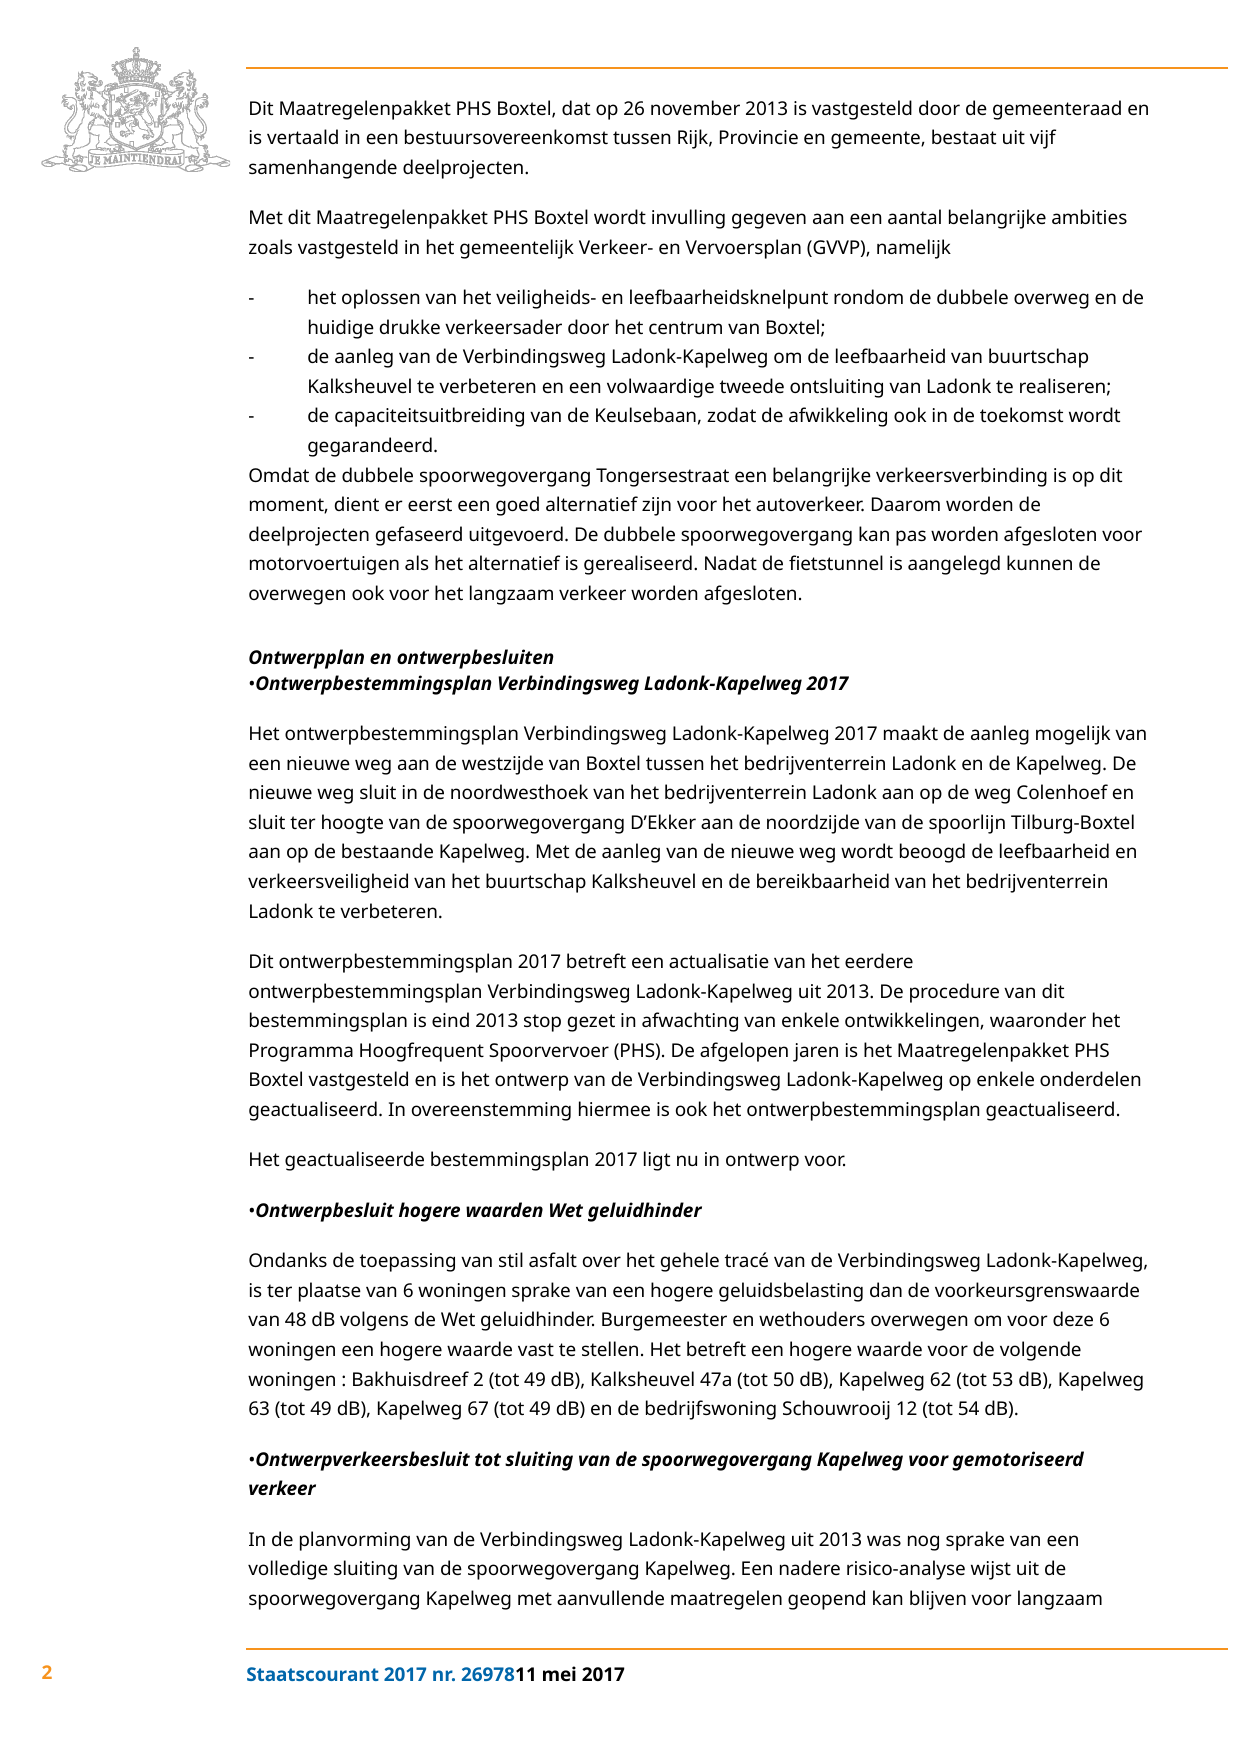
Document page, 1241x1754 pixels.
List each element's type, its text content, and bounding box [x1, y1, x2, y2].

text Met dit Maatregelenpakket PHS Boxtel wordt invulling gegeven aan een aantal belangrijke ambities zoals vastgesteld in het gemeentelijk Verkeer- en Vervoersplan (GVVP), namelijk [248, 204, 1152, 260]
text Het geactualiseerde bestemmingsplan 2017 ligt nu in ontwerp voor. [248, 1147, 1152, 1172]
text Omdat de dubbele spoorwegovergang Tongersestraat een belangrijke verkeersverbinding is op dit moment, dient er eerst een goed alternatief zijn voor het autoverkeer. Daarom worden de deelprojecten gefaseerd uitgevoerd. De dubbele spoorwegovergang kan pas worden afgesloten voor motorvoertuigen als het alternatief is gerealiseerd. Nadat de fietstunnel is aangelegd kunnen de overwegen ook voor het langzaam verkeer worden afgesloten. [248, 462, 1152, 606]
picture [41, 47, 231, 172]
text •Ontwerpverkeersbesluit tot sluiting van de spoorwegovergang Kapelweg voor gemotoriseerd verkeer [248, 1446, 1152, 1501]
text Ontwerpplan en ontwerpbesluiten [248, 644, 1152, 670]
text Dit Maatregelenpakket PHS Boxtel, dat op 26 november 2013 is vastgesteld door de gemeenteraad en is vertaald in een bestuursovereenkomst tussen Rijk, Provincie en gemeente, bestaat uit vijf samenhangende deelprojecten. [248, 95, 1152, 180]
text Het ontwerpbestemmingsplan Verbindingsweg Ladonk-Kapelweg 2017 maakt de aanleg mogelijk van een nieuwe weg aan de westzijde van Boxtel tussen het bedrijventerrein Ladonk en de Kapelweg. De nieuwe weg sluit in de noordwesthoek van het bedrijventerrein Ladonk aan op de weg Colenhoef en sluit ter hoogte van de spoorwegovergang D’Ekker aan de noordzijde van de spoorlijn Tilburg-Boxtel aan op de bestaande Kapelweg. Met de aanleg van de nieuwe weg wordt beoogd de leefbaarheid en verkeersveiligheid van het buurtschap Kalksheuvel en de bereikbaarheid van het bedrijventerrein Ladonk te verbeteren. [248, 720, 1152, 923]
list de aanleg van de Verbindingsweg Ladonk-Kapelweg om de leefbaarheid van buurtschap Kalksheuvel te verbeteren en een volwaardige tweede ontsluiting van Ladonk te realiseren; [248, 343, 1152, 399]
text In de planvorming van de Verbindingsweg Ladonk-Kapelweg uit 2013 was nog sprake van een volledige sluiting van de spoorwegovergang Kapelweg. Een nadere risico-analyse wijst uit de spoorwegovergang Kapelweg met aanvullende maatregelen geopend kan blijven voor langzaam [248, 1526, 1152, 1611]
text Ondanks de toepassing van stil asfalt over het gehele tracé van de Verbindingsweg Ladonk-Kapelweg, is ter plaatse van 6 woningen sprake van een hogere geluidsbelasting dan de voorkeursgrenswaarde van 48 dB volgens de Wet geluidhinder. Burgemeester en wethouders overwegen om voor deze 6 woningen een hogere waarde vast te stellen. Het betreft een hogere waarde voor de volgende woningen : Bakhuisdreef 2 (tot 49 dB), Kalksheuvel 47a (tot 50 dB), Kapelweg 62 (tot 53 dB), Kapelweg 63 (tot 49 dB), Kapelweg 67 (tot 49 dB) en de bedrijfswoning Schouwrooij 12 (tot 54 dB). [248, 1247, 1152, 1421]
text Dit ontwerpbestemmingsplan 2017 betreft een actualisatie van het eerdere ontwerpbestemmingsplan Verbindingsweg Ladonk-Kapelweg uit 2013. De procedure van dit bestemmingsplan is eind 2013 stop gezet in afwachting van enkele ontwikkelingen, waaronder het Programma Hoogfrequent Spoorvervoer (PHS). De afgelopen jaren is het Maatregelenpakket PHS Boxtel vastgesteld en is het ontwerp van de Verbindingsweg Ladonk-Kapelweg op enkele onderdelen geactualiseerd. In overeenstemming hiermee is ook het ontwerpbestemmingsplan geactualiseerd. [248, 948, 1152, 1122]
list het oplossen van het veiligheids- en leefbaarheidsknelpunt rondom de dubbele overweg en de huidige drukke verkeersader door het centrum van Boxtel; [248, 284, 1152, 340]
text •Ontwerpbesluit hogere waarden Wet geluidhinder [248, 1197, 1152, 1223]
text •Ontwerpbestemmingsplan Verbindingsweg Ladonk-Kapelweg 2017 [248, 670, 1152, 696]
list de capaciteitsuitbreiding van de Keulsebaan, zodat de afwikkeling ook in de toekomst wordt gegarandeerd. [248, 403, 1152, 458]
